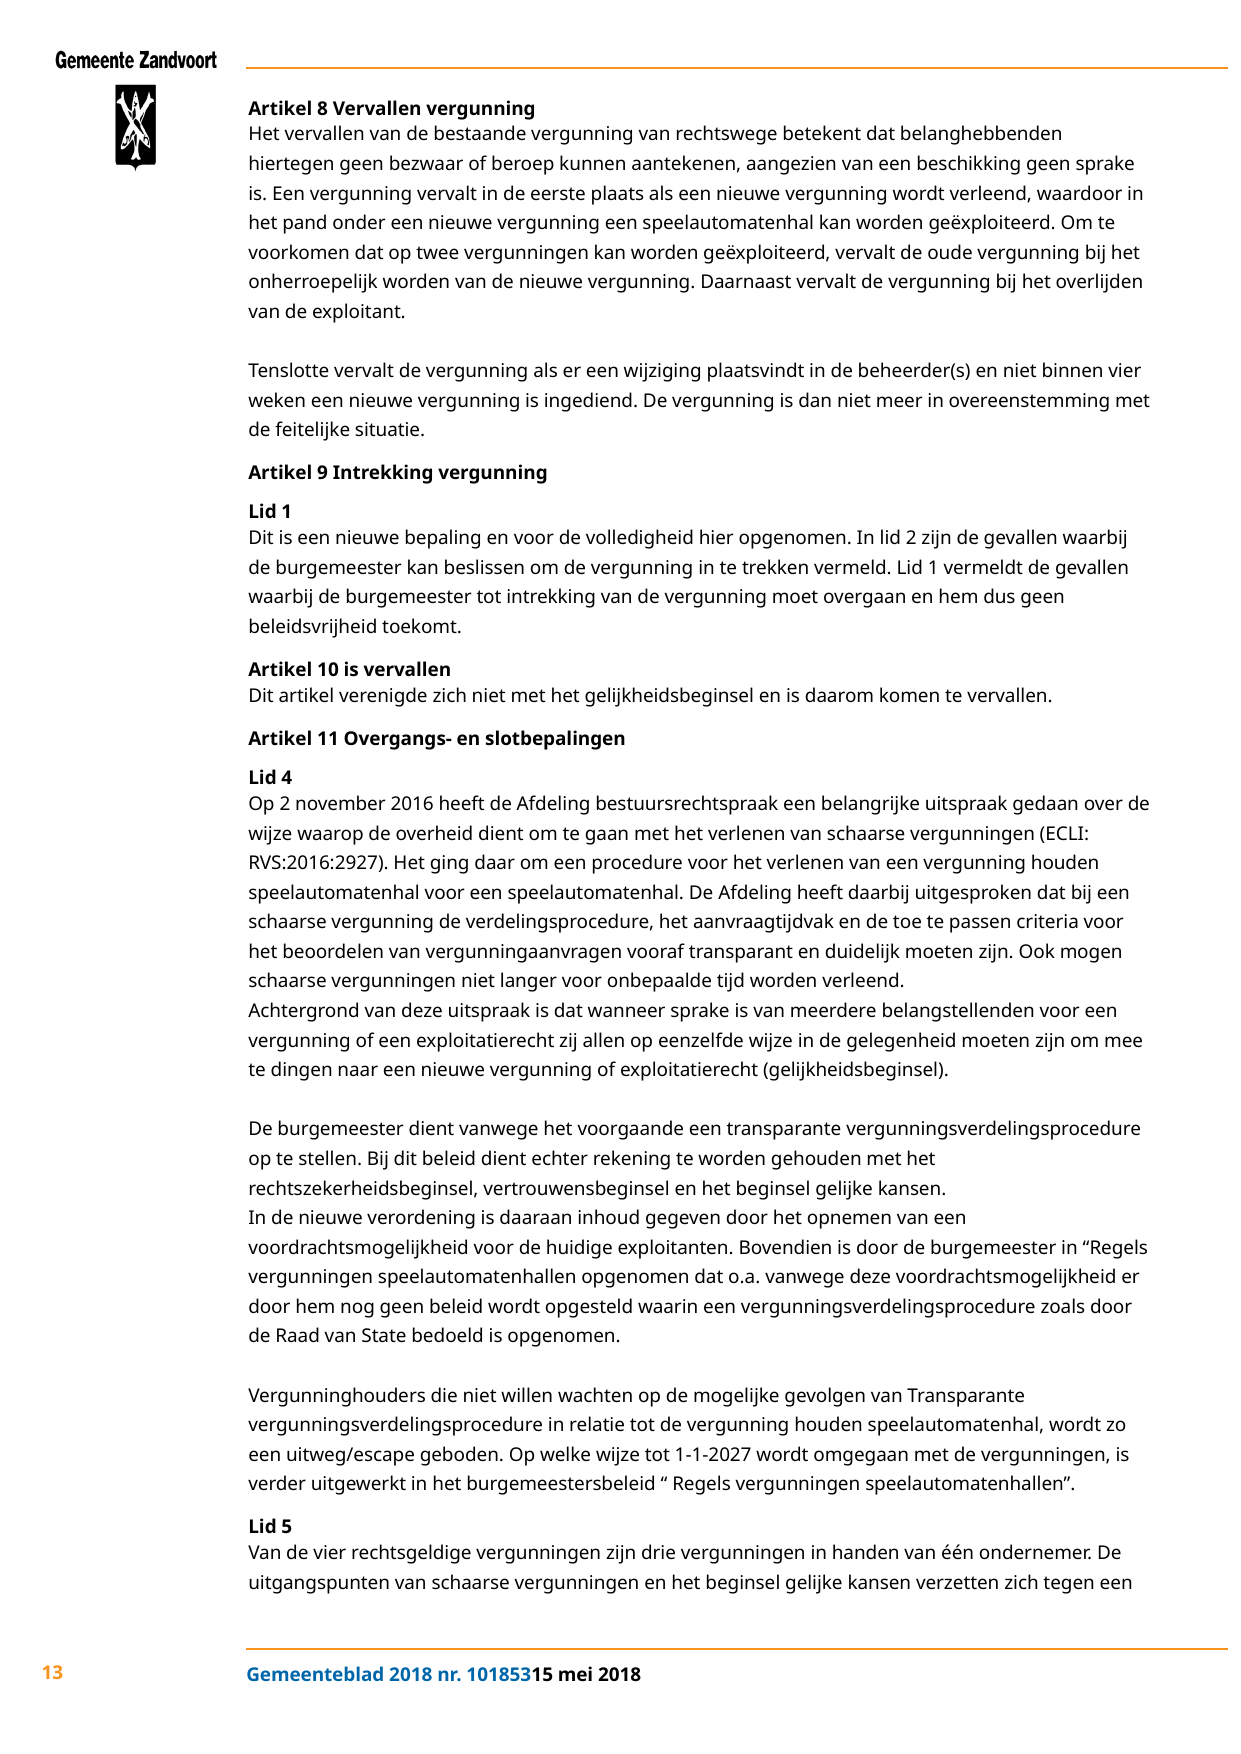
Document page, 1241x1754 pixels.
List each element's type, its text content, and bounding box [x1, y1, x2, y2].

text In de nieuwe verordening is daaraan inhoud gegeven door het opnemen van een voordrachtsmogelijkheid voor de huidige exploitanten. Bovendien is door de burgemeester in “Regels vergunningen speelautomatenhallen opgenomen dat o.a. vanwege deze voordrachtsmogelijkheid er door hem nog geen beleid wordt opgesteld waarin een vergunningsverdelingsprocedure zoals door de Raad van State bedoeld is opgenomen. [248, 1204, 1152, 1348]
picture [41, 47, 231, 172]
text Dit artikel verenigde zich niet met het gelijkheidsbeginsel en is daarom komen te vervallen. [248, 682, 1152, 708]
text Lid 5 [248, 1514, 1152, 1539]
text Artikel 10 is vervallen [248, 656, 1152, 682]
text Artikel 9 Intrekking vergunning [248, 459, 1152, 485]
text Artikel 11 Overgangs- en slotbepalingen [248, 725, 1152, 751]
text Vergunninghouders die niet willen wachten op de mogelijke gevolgen van Transparante vergunningsverdelingsprocedure in relatie tot de vergunning houden speelautomatenhal, wordt zo een uitweg/escape geboden. Op welke wijze tot 1-1-2027 wordt omgegaan met de vergunningen, is verder uitgewerkt in het burgemeestersbeleid “ Regels vergunningen speelautomatenhallen”. [248, 1382, 1152, 1496]
text De burgemeester dient vanwege het voorgaande een transparante vergunningsverdelingsprocedure op te stellen. Bij dit beleid dient echter rekening te worden gehouden met het rechtszekerheidsbeginsel, vertrouwensbeginsel en het beginsel gelijke kansen. [248, 1116, 1152, 1201]
text Artikel 8 Vervallen vergunning [248, 95, 1152, 121]
text Lid 1 [248, 499, 1152, 524]
text Het vervallen van de bestaande vergunning van rechtswege betekent dat belanghebbenden hiertegen geen bezwaar of beroep kunnen aantekenen, aangezien van een beschikking geen sprake is. Een vergunning vervalt in de eerste plaats als een nieuwe vergunning wordt verleend, waardoor in het pand onder een nieuwe vergunning een speelautomatenhal kan worden geëxploiteerd. Om te voorkomen dat op twee vergunningen kan worden geëxploiteerd, vervalt de oude vergunning bij het onherroepelijk worden van de nieuwe vergunning. Daarnaast vervalt de vergunning bij het overlijden van de exploitant. [248, 121, 1152, 324]
text Tenslotte vervalt de vergunning als er een wijziging plaatsvindt in de beheerder(s) en niet binnen vier weken een nieuwe vergunning is ingediend. De vergunning is dan niet meer in overeenstemming met de feitelijke situatie. [248, 357, 1152, 442]
text Van de vier rechtsgeldige vergunningen zijn drie vergunningen in handen van één ondernemer. De uitgangspunten van schaarse vergunningen en het beginsel gelijke kansen verzetten zich tegen een [248, 1539, 1152, 1595]
text Achtergrond van deze uitspraak is dat wanneer sprake is van meerdere belangstellenden voor een vergunning of een exploitatierecht zij allen op eenzelfde wijze in de gelegenheid moeten zijn om mee te dingen naar een nieuwe vergunning of exploitatierecht (gelijkheidsbeginsel). [248, 997, 1152, 1082]
text Dit is een nieuwe bepaling en voor de volledigheid hier opgenomen. In lid 2 zijn de gevallen waarbij de burgemeester kan beslissen om de vergunning in te trekken vermeld. Lid 1 vermeldt de gevallen waarbij de burgemeester tot intrekking van de vergunning moet overgaan en hem dus geen beleidsvrijheid toekomt. [248, 524, 1152, 639]
text Lid 4 [248, 764, 1152, 790]
text Op 2 november 2016 heeft de Afdeling bestuursrechtspraak een belangrijke uitspraak gedaan over de wijze waarop de overheid dient om te gaan met het verlenen van schaarse vergunningen (ECLI: RVS:2016:2927). Het ging daar om een procedure voor het verlenen van een vergunning houden speelautomatenhal voor een speelautomatenhal. De Afdeling heeft daarbij uitgesproken dat bij een schaarse vergunning de verdelingsprocedure, het aanvraagtijdvak en de toe te passen criteria voor het beoordelen van vergunningaanvragen vooraf transparant en duidelijk moeten zijn. Ook mogen schaarse vergunningen niet langer voor onbepaalde tijd worden verleend. [248, 790, 1152, 993]
